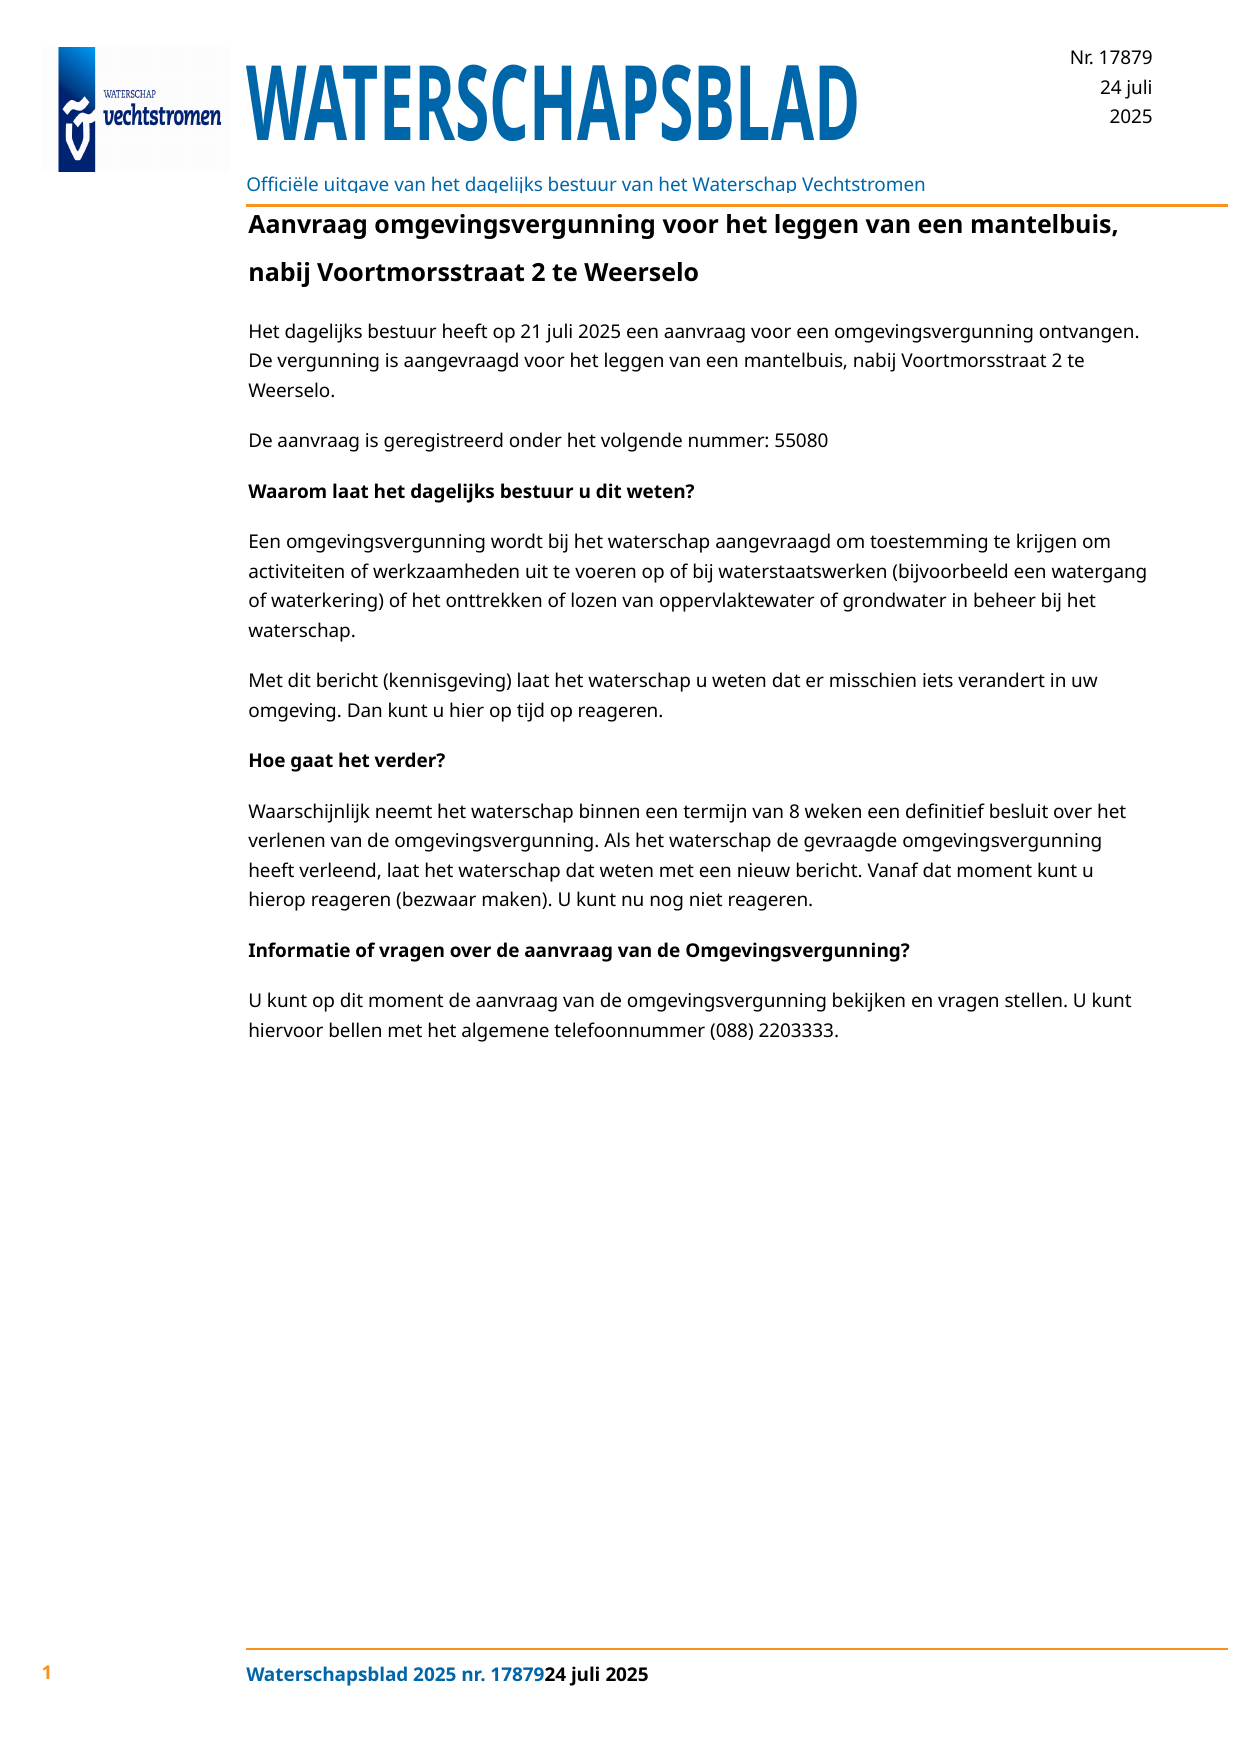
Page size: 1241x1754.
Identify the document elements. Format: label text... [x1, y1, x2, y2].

text Informatie of vragen over de aanvraag van de Omgevingsvergunning? [248, 937, 1152, 963]
text Waarschijnlijk neemt het waterschap binnen een termijn van 8 weken een definitief besluit over het verlenen van de omgevingsvergunning. Als het waterschap de gevraagde omgevingsvergunning heeft verleend, laat het waterschap dat weten met een nieuw bericht. Vanaf dat moment kunt u hierop reageren (bezwaar maken). U kunt nu nog niet reageren. [248, 798, 1152, 912]
text Aanvraag omgevingsvergunning voor het leggen van een mantelbuis, nabij Voortmorsstraat 2 te Weerselo [248, 207, 1152, 288]
text Waarom laat het dagelijks bestuur u dit weten? [248, 478, 1152, 504]
text Hoe gaat het verder? [248, 747, 1152, 773]
picture [41, 47, 231, 172]
text U kunt op dit moment de aanvraag van de omgevingsvergunning bekijken en vragen stellen. U kunt hiervoor bellen met het algemene telefoonnummer (088) 2203333. [248, 987, 1152, 1043]
text De aanvraag is geregistreerd onder het volgende nummer: 55080 [248, 427, 1152, 453]
text Een omgevingsvergunning wordt bij het waterschap aangevraagd om toestemming te krijgen om activiteiten of werkzaamheden uit te voeren op of bij waterstaatswerken (bijvoorbeeld een watergang of waterkering) of het onttrekken of lozen van oppervlaktewater of grondwater in beheer bij het waterschap. [248, 528, 1152, 643]
text Het dagelijks bestuur heeft op 21 juli 2025 een aanvraag voor een omgevingsvergunning ontvangen. De vergunning is aangevraagd voor het leggen van een mantelbuis, nabij Voortmorsstraat 2 te Weerselo. [248, 318, 1152, 403]
text Met dit bericht (kennisgeving) laat het waterschap u weten dat er misschien iets verandert in uw omgeving. Dan kunt u hier op tijd op reageren. [248, 667, 1152, 723]
